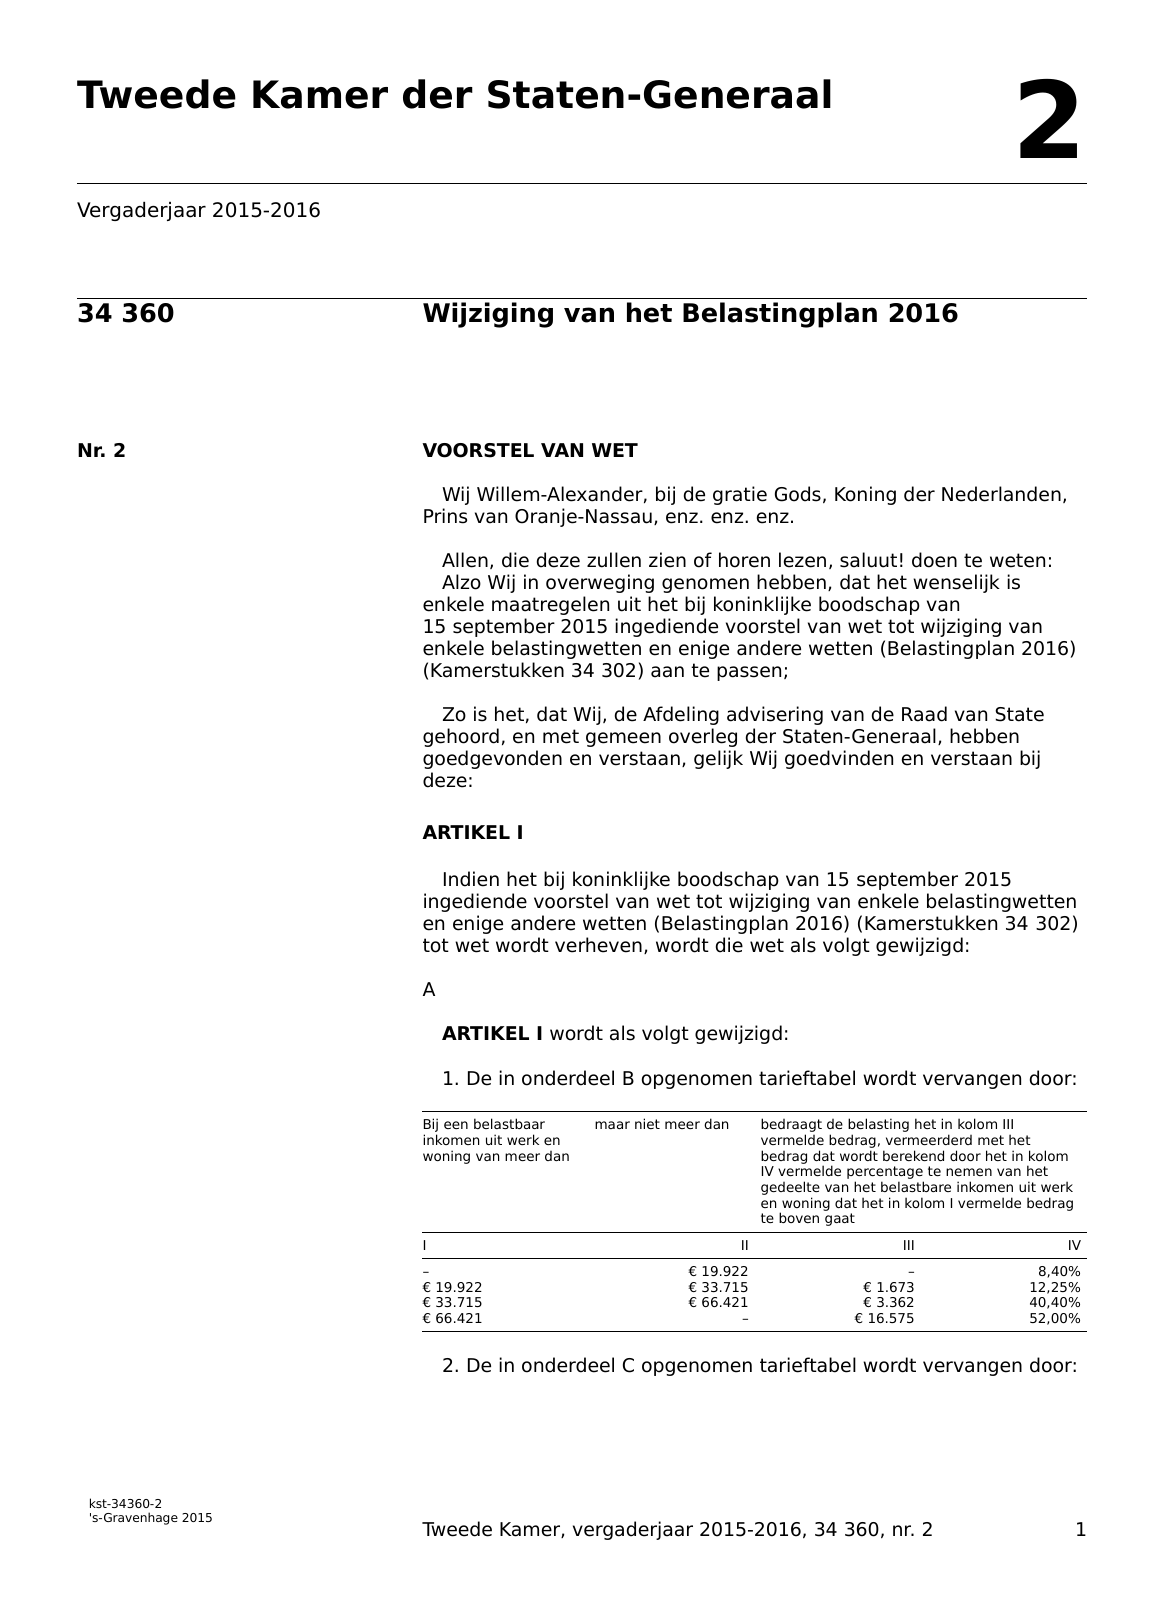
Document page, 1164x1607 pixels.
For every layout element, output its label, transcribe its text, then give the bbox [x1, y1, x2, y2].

text Allen, die deze zullen zien of horen lezen, saluut! doen te weten: [422, 550, 1087, 572]
text Alzo Wij in overweging genomen hebben, dat het wenselijk is enkele maatregelen uit het bij koninklijke boodschap van 15 september 2015 ingediende voorstel van wet tot wijziging van enkele belastingwetten en enige andere wetten (Belastingplan 2016) (Kamerstukken 34 302) aan te passen; [422, 572, 1087, 682]
subtitle ARTIKEL I [422, 822, 1087, 844]
table_cell 52,00% [921, 1311, 1087, 1331]
text 2. De in onderdeel C opgenomen tarieftabel wordt vervangen door: [422, 1354, 1087, 1376]
table_cell € 3.362 [754, 1295, 921, 1311]
text Zo is het, dat Wij, de Afdeling advisering van de Raad van State gehoord, en met gemeen overleg der Staten-Generaal, hebben goedgevonden en verstaan, gelijk Wij goedvinden en verstaan bij deze: [422, 704, 1087, 792]
table_cell – [422, 1259, 588, 1279]
text Indien het bij koninklijke boodschap van 15 september 2015 ingediende voorstel van wet tot wijziging van enkele belastingwetten en enige andere wetten (Belastingplan 2016) (Kamerstukken 34 302) tot wet wordt verheven, wordt die wet als volgt gewijzigd: [422, 869, 1087, 957]
table_header Bij een belastbaar inkomen uit werk en woning van meer dan [422, 1112, 588, 1232]
table_cell 40,40% [921, 1295, 1087, 1311]
table_cell € 66.421 [588, 1295, 754, 1311]
text kst-34360-2 [88, 1497, 323, 1511]
text ARTIKEL I wordt als volgt gewijzigd: [422, 1023, 1087, 1045]
text 's-Gravenhage 2015 [88, 1511, 323, 1525]
table_header 2 [886, 59, 1087, 183]
table_cell – [754, 1259, 921, 1279]
table_header bedraagt de belasting het in kolom III vermelde bedrag, vermeerderd met het bedrag dat wordt berekend door het in kolom IV vermelde percentage te nemen van het gedeelte van het belastbare inkomen uit werk en woning dat het in kolom I vermelde bedrag te boven gaat [754, 1112, 1087, 1232]
table_cell € 16.575 [754, 1311, 921, 1331]
table_cell IV [921, 1233, 1087, 1258]
text 1. De in onderdeel B opgenomen tarieftabel wordt vervangen door: [422, 1067, 1087, 1089]
table_header maar niet meer dan [588, 1112, 754, 1232]
text Wij Willem-Alexander, bij de gratie Gods, Koning der Nederlanden, Prins van Oranje-Nassau, enz. enz. enz. [422, 484, 1087, 528]
table_cell I [422, 1233, 588, 1258]
table_cell € 33.715 [422, 1295, 588, 1311]
text A [422, 979, 1087, 1001]
table_header Tweede Kamer der Staten-Generaal [77, 59, 886, 183]
subtitle 34 360 Wijziging van het Belastingplan 2016 [77, 299, 1087, 329]
table_cell € 19.922 [588, 1259, 754, 1279]
table_cell – [588, 1311, 754, 1331]
table_cell € 1.673 [754, 1279, 921, 1295]
table_cell 12,25% [921, 1279, 1087, 1295]
table_cell € 19.922 [422, 1279, 588, 1295]
table_cell Vergaderjaar 2015-2016 [77, 184, 1087, 298]
subtitle Nr. 2 VOORSTEL VAN WET [77, 440, 1087, 462]
table_cell € 33.715 [588, 1279, 754, 1295]
table_cell III [754, 1233, 921, 1258]
table_cell € 66.421 [422, 1311, 588, 1331]
table_cell II [588, 1233, 754, 1258]
table_cell 8,40% [921, 1259, 1087, 1279]
